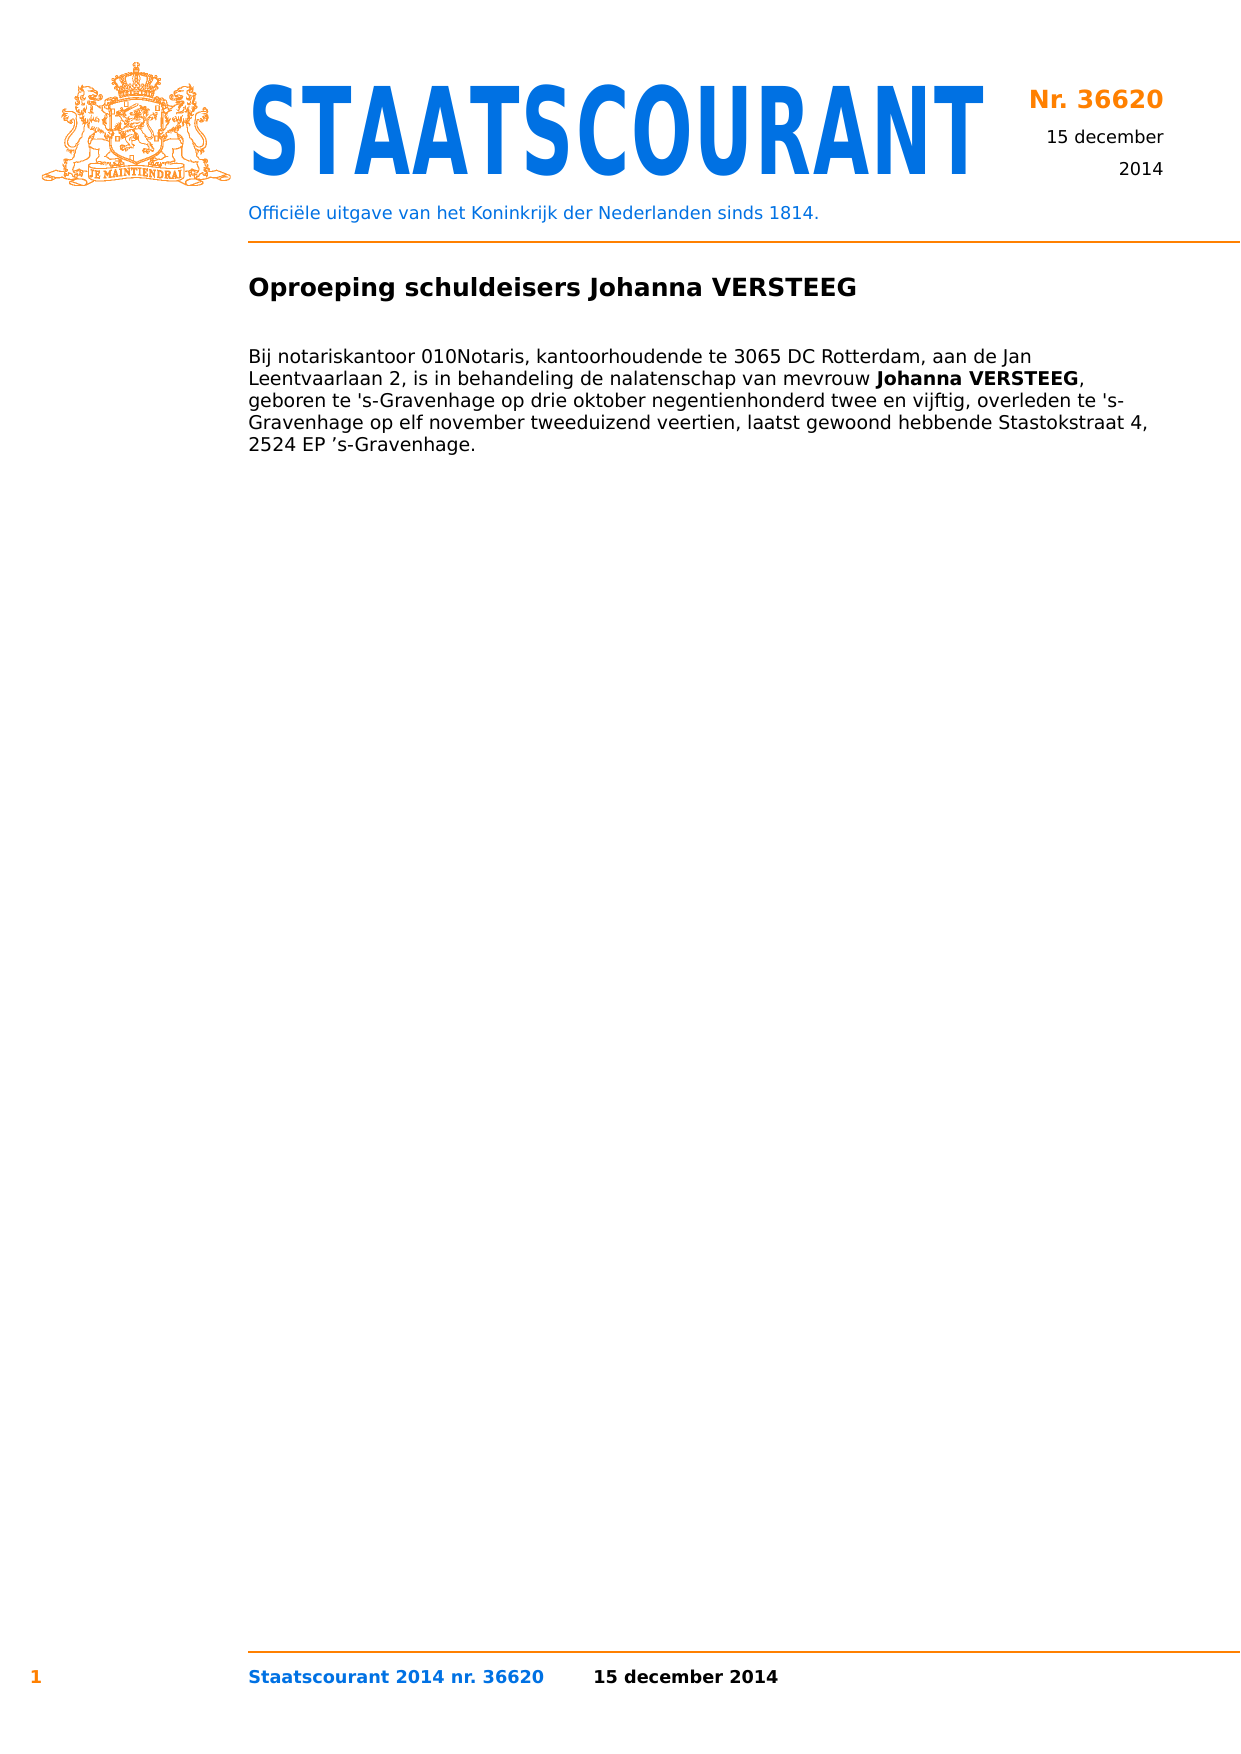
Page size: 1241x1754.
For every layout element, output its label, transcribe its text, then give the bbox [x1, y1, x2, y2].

table_header STAATSCOURANT [248, 62, 998, 203]
table_header Nr. 36620 [998, 62, 1240, 121]
picture [41, 62, 231, 186]
table_cell Officiële uitgave van het Koninkrijk der Nederlanden sinds 1814. [248, 203, 1240, 241]
table_header [25, 62, 248, 241]
text Bij notariskantoor 010Notaris, kantoorhoudende te 3065 DC Rotterdam, aan de Jan Leentvaarlaan 2, is in behandeling de nalatenschap van mevrouw Johanna VERSTEEG, geboren te 's-Gravenhage op drie oktober negentienhonderd twee en vijftig, overleden te 's-Gravenhage op elf november tweeduizend veertien, laatst gewoond hebbende Stastokstraat 4, 2524 EP ’s-Gravenhage. [248, 346, 1163, 456]
table_cell 15 december [998, 121, 1240, 153]
table_cell 2014 [998, 153, 1240, 203]
subtitle Oproeping schuldeisers Johanna VERSTEEG [248, 273, 1163, 302]
